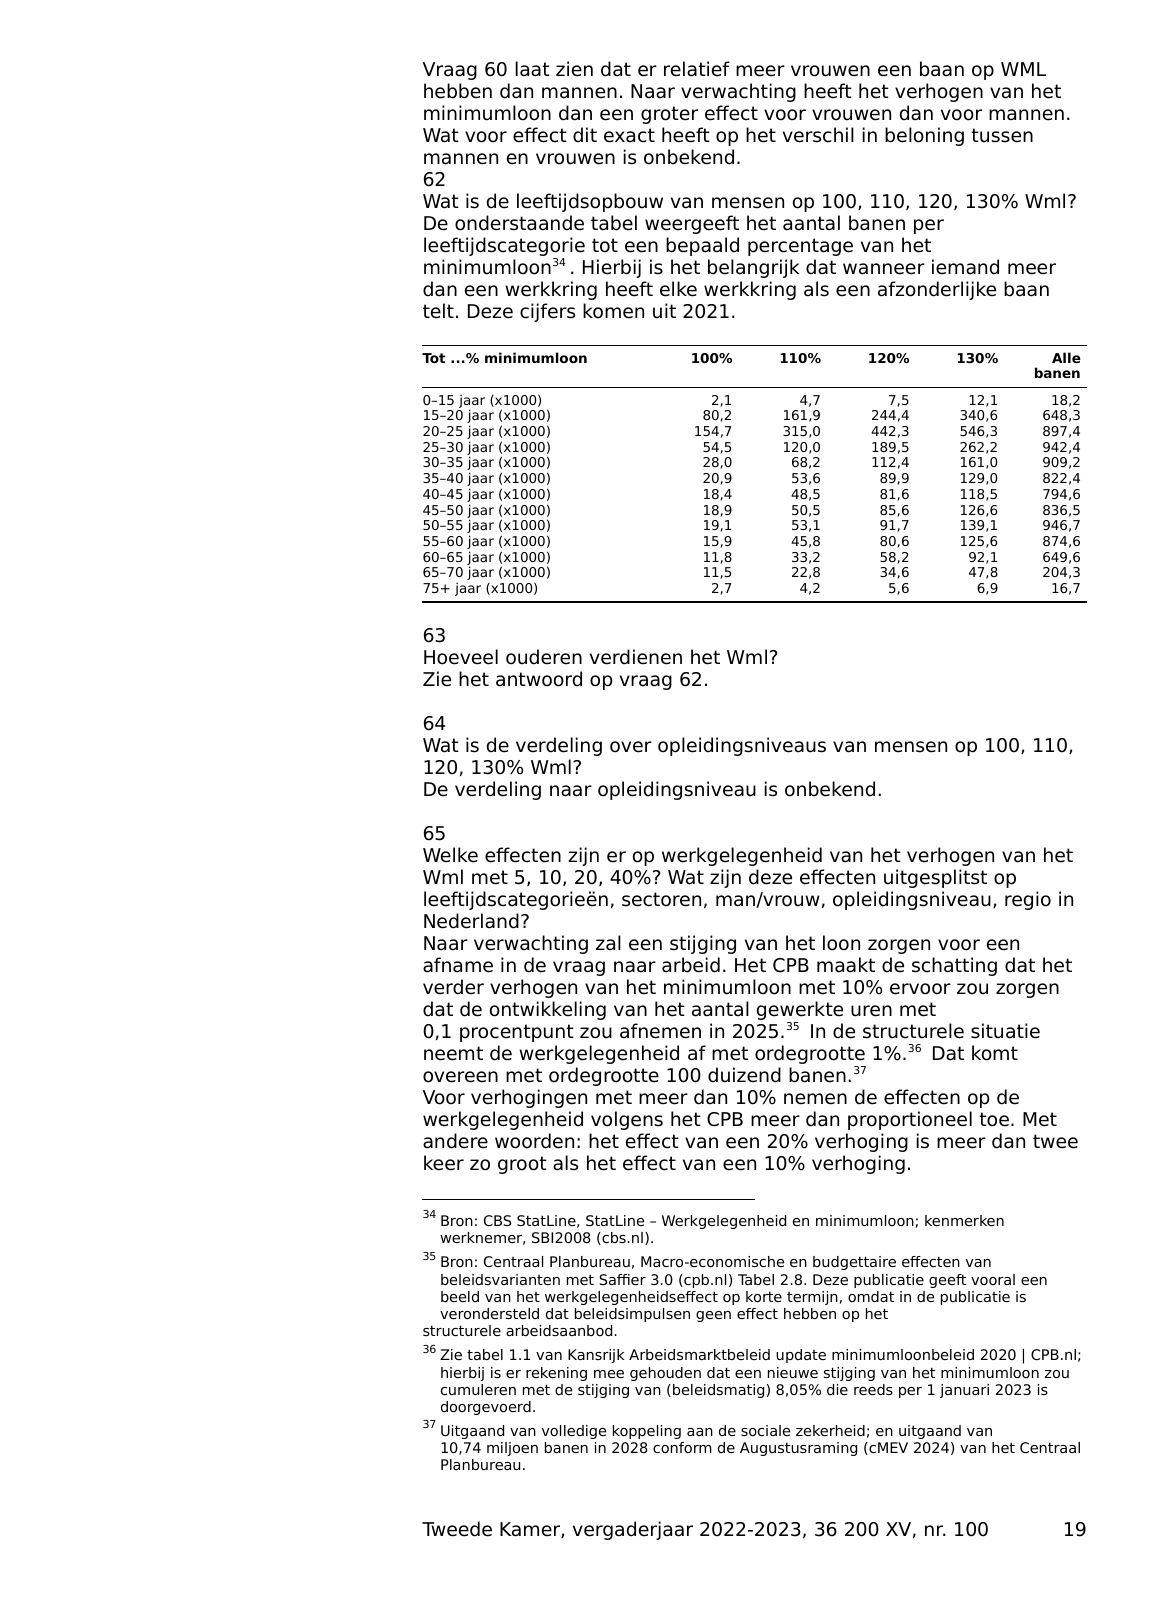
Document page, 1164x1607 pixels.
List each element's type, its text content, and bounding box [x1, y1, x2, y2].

table_cell 125,6 [915, 534, 1004, 549]
table_cell 340,6 [915, 408, 1004, 424]
text Bron: Centraal Planbureau, Macro-economische en budgettaire effecten van beleidsvarianten met Saffier 3.0 (cpb.nl) Tabel 2.8. Deze publicatie geeft vooral een beeld van het werkgelegenheidseffect op korte termijn, omdat in de publicatie is verondersteld dat beleidsimpulsen geen effect hebben op het [422, 1250, 1087, 1323]
text 65 [422, 823, 1087, 845]
table_cell 120,0 [738, 440, 827, 455]
table_cell 15,9 [650, 534, 738, 549]
table_cell 91,7 [827, 518, 915, 534]
table_cell 2,7 [650, 581, 738, 601]
table_cell 836,5 [1004, 503, 1087, 518]
text Voor verhogingen met meer dan 10% nemen de effecten op de werkgelegenheid volgens het CPB meer dan proportioneel toe. Met andere woorden: het effect van een 20% verhoging is meer dan twee keer zo groot als het effect van een 10% verhoging. [422, 1087, 1087, 1174]
table_cell 6,9 [915, 581, 1004, 601]
table_header 120% [827, 346, 915, 387]
table_cell 11,5 [650, 565, 738, 581]
table_cell 89,9 [827, 471, 915, 487]
table_cell 35–40 jaar (x1000) [422, 471, 649, 487]
table_cell 126,6 [915, 503, 1004, 518]
table_cell 942,4 [1004, 440, 1087, 455]
table_cell 60–65 jaar (x1000) [422, 550, 649, 565]
table_cell 18,4 [650, 487, 738, 502]
table_cell 22,8 [738, 565, 827, 581]
table_cell 81,6 [827, 487, 915, 502]
table_cell 7,5 [827, 388, 915, 408]
table_cell 262,2 [915, 440, 1004, 455]
table_cell 946,7 [1004, 518, 1087, 534]
text De verdeling naar opleidingsniveau is onbekend. [422, 779, 1087, 801]
table_cell 50,5 [738, 503, 827, 518]
table_cell 50–55 jaar (x1000) [422, 518, 649, 534]
table_cell 20–25 jaar (x1000) [422, 424, 649, 439]
text Welke effecten zijn er op werkgelegenheid van het verhogen van het Wml met 5, 10, 20, 40%? Wat zijn deze effecten uitgesplitst op leeftijdscategorieën, sectoren, man/vrouw, opleidingsniveau, regio in Nederland? [422, 845, 1087, 933]
table_cell 75+ jaar (x1000) [422, 581, 649, 601]
table_cell 53,1 [738, 518, 827, 534]
table_cell 244,4 [827, 408, 915, 424]
text Uitgaand van volledige koppeling aan de sociale zekerheid; en uitgaand van 10,74 miljoen banen in 2028 conform de Augustusraming (cMEV 2024) van het Centraal Planbureau. [422, 1418, 1087, 1474]
text 63 [422, 625, 1087, 647]
table_header 130% [915, 346, 1004, 387]
table_cell 40–45 jaar (x1000) [422, 487, 649, 502]
table_cell 55–60 jaar (x1000) [422, 534, 649, 549]
table_cell 909,2 [1004, 455, 1087, 471]
table_cell 11,8 [650, 550, 738, 565]
table_cell 58,2 [827, 550, 915, 565]
table_cell 16,7 [1004, 581, 1087, 601]
text 64 [422, 713, 1087, 735]
text structurele arbeidsaanbod. [422, 1323, 1087, 1340]
table_header Tot ...% minimumloon [422, 346, 649, 387]
table_cell 85,6 [827, 503, 915, 518]
text Hoeveel ouderen verdienen het Wml? [422, 647, 1087, 669]
table_cell 189,5 [827, 440, 915, 455]
table_cell 80,6 [827, 534, 915, 549]
table_cell 65–70 jaar (x1000) [422, 565, 649, 581]
table_cell 92,1 [915, 550, 1004, 565]
text Naar verwachting zal een stijging van het loon zorgen voor een afname in de vraag naar arbeid. Het CPB maakt de schatting dat het verder verhogen van het minimumloon met 10% ervoor zou zorgen dat de ontwikkeling van het aantal gewerkte uren met 0,1 procentpunt zou afnemen in 2025. In de structurele situatie neemt de werkgelegenheid af met ordegrootte 1%. Dat komt overeen met ordegrootte 100 duizend banen. [422, 933, 1087, 1087]
table_cell 54,5 [650, 440, 738, 455]
table_cell 0–15 jaar (x1000) [422, 388, 649, 408]
table_cell 15–20 jaar (x1000) [422, 408, 649, 424]
table_cell 4,7 [738, 388, 827, 408]
table_cell 161,0 [915, 455, 1004, 471]
table_cell 822,4 [1004, 471, 1087, 487]
table_cell 118,5 [915, 487, 1004, 502]
table_cell 47,8 [915, 565, 1004, 581]
table_cell 139,1 [915, 518, 1004, 534]
table_cell 161,9 [738, 408, 827, 424]
table_cell 794,6 [1004, 487, 1087, 502]
table_cell 48,5 [738, 487, 827, 502]
table_cell 28,0 [650, 455, 738, 471]
table_cell 5,6 [827, 581, 915, 601]
table_cell 154,7 [650, 424, 738, 439]
table_header 100% [650, 346, 738, 387]
text Zie het antwoord op vraag 62. [422, 669, 1087, 691]
table_cell 112,4 [827, 455, 915, 471]
table_cell 18,2 [1004, 388, 1087, 408]
text Vraag 60 laat zien dat er relatief meer vrouwen een baan op WML hebben dan mannen. Naar verwachting heeft het verhogen van het minimumloon dan een groter effect voor vrouwen dan voor mannen. Wat voor effect dit exact heeft op het verschil in beloning tussen mannen en vrouwen is onbekend. [422, 59, 1087, 169]
table_cell 874,6 [1004, 534, 1087, 549]
table_cell 20,9 [650, 471, 738, 487]
table_cell 204,3 [1004, 565, 1087, 581]
table_cell 4,2 [738, 581, 827, 601]
table_cell 34,6 [827, 565, 915, 581]
text Zie tabel 1.1 van Kansrijk Arbeidsmarktbeleid update minimumloonbeleid 2020 | CPB.nl; hierbij is er rekening mee gehouden dat een nieuwe stijging van het minimumloon zou cumuleren met de stijging van (beleidsmatig) 8,05% die reeds per 1 januari 2023 is doorgevoerd. [422, 1343, 1087, 1416]
text Wat is de verdeling over opleidingsniveaus van mensen op 100, 110, 120, 130% Wml? [422, 735, 1087, 779]
table_cell 897,4 [1004, 424, 1087, 439]
table_cell 648,3 [1004, 408, 1087, 424]
table_cell 442,3 [827, 424, 915, 439]
text Wat is de leeftijdsopbouw van mensen op 100, 110, 120, 130% Wml? [422, 191, 1087, 213]
table_cell 2,1 [650, 388, 738, 408]
table_cell 80,2 [650, 408, 738, 424]
text 62 [422, 169, 1087, 191]
table_cell 33,2 [738, 550, 827, 565]
text Bron: CBS StatLine, StatLine – Werkgelegenheid en minimumloon; kenmerken werknemer, SBI2008 (cbs.nl). [422, 1208, 1087, 1247]
table_cell 25–30 jaar (x1000) [422, 440, 649, 455]
table_cell 53,6 [738, 471, 827, 487]
table_cell 68,2 [738, 455, 827, 471]
table_cell 546,3 [915, 424, 1004, 439]
table_cell 12,1 [915, 388, 1004, 408]
table_header 110% [738, 346, 827, 387]
table_cell 19,1 [650, 518, 738, 534]
table_header Alle banen [1004, 346, 1087, 387]
table_cell 315,0 [738, 424, 827, 439]
table_cell 18,9 [650, 503, 738, 518]
table_cell 30–35 jaar (x1000) [422, 455, 649, 471]
text De onderstaande tabel weergeeft het aantal banen per leeftijdscategorie tot een bepaald percentage van het minimumloon. Hierbij is het belangrijk dat wanneer iemand meer dan een werkkring heeft elke werkkring als een afzonderlijke baan telt. Deze cijfers komen uit 2021. [422, 213, 1087, 323]
table_cell 649,6 [1004, 550, 1087, 565]
table_cell 129,0 [915, 471, 1004, 487]
table_cell 45,8 [738, 534, 827, 549]
table_cell 45–50 jaar (x1000) [422, 503, 649, 518]
